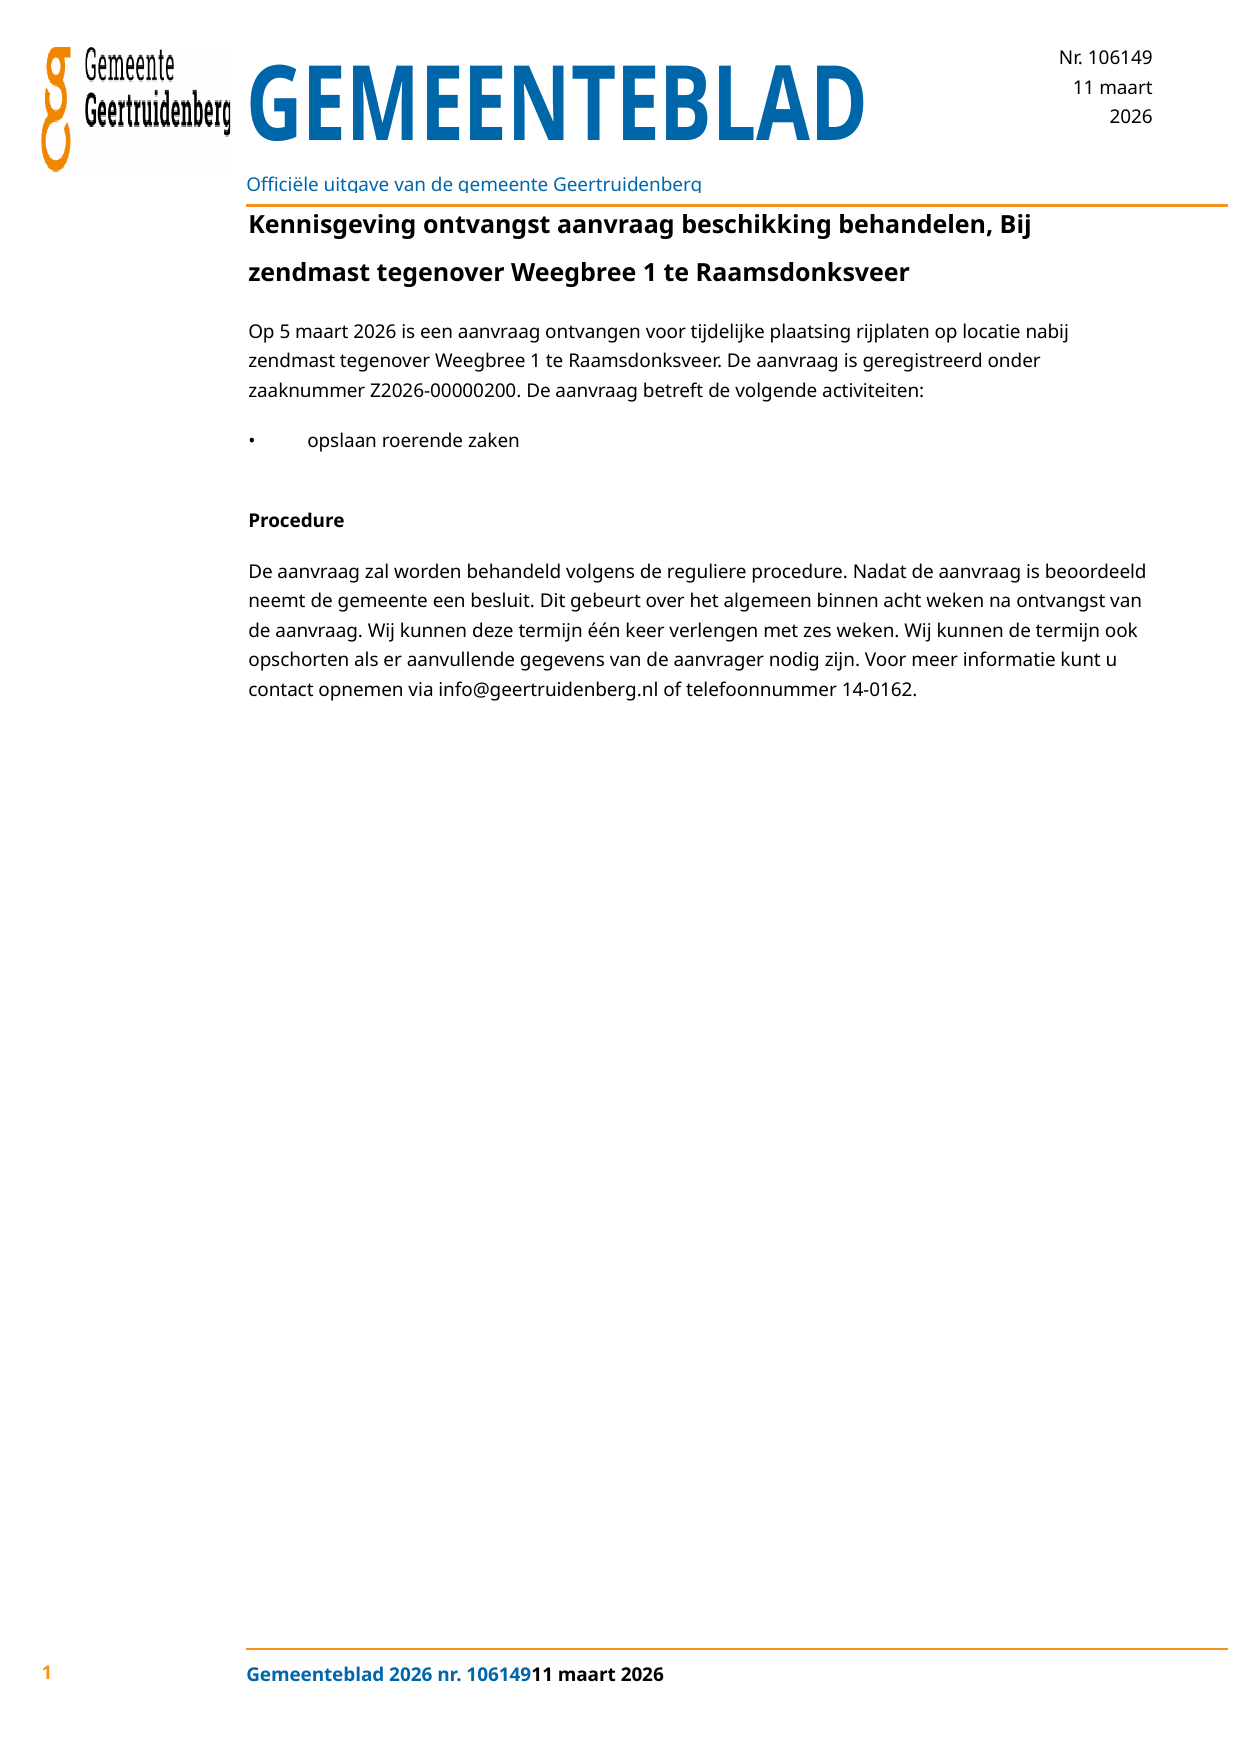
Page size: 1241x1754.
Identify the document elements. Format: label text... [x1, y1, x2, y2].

list opslaan roerende zaken [248, 427, 1152, 453]
text De aanvraag zal worden behandeld volgens de reguliere procedure. Nadat de aanvraag is beoordeeld neemt de gemeente een besluit. Dit gebeurt over het algemeen binnen acht weken na ontvangst van de aanvraag. Wij kunnen deze termijn één keer verlengen met zes weken. Wij kunnen de termijn ook opschorten als er aanvullende gegevens van de aanvrager nodig zijn. Voor meer informatie kunt u contact opnemen via info@geertruidenberg.nl of telefoonnummer 14-0162. [248, 558, 1152, 702]
picture [41, 47, 231, 172]
text Procedure [248, 507, 1152, 533]
text Kennisgeving ontvangst aanvraag beschikking behandelen, Bij zendmast tegenover Weegbree 1 te Raamsdonksveer [248, 207, 1152, 288]
text Op 5 maart 2026 is een aanvraag ontvangen voor tijdelijke plaatsing rijplaten op locatie nabij zendmast tegenover Weegbree 1 te Raamsdonksveer. De aanvraag is geregistreerd onder zaaknummer Z2026-00000200. De aanvraag betreft de volgende activiteiten: [248, 318, 1152, 403]
